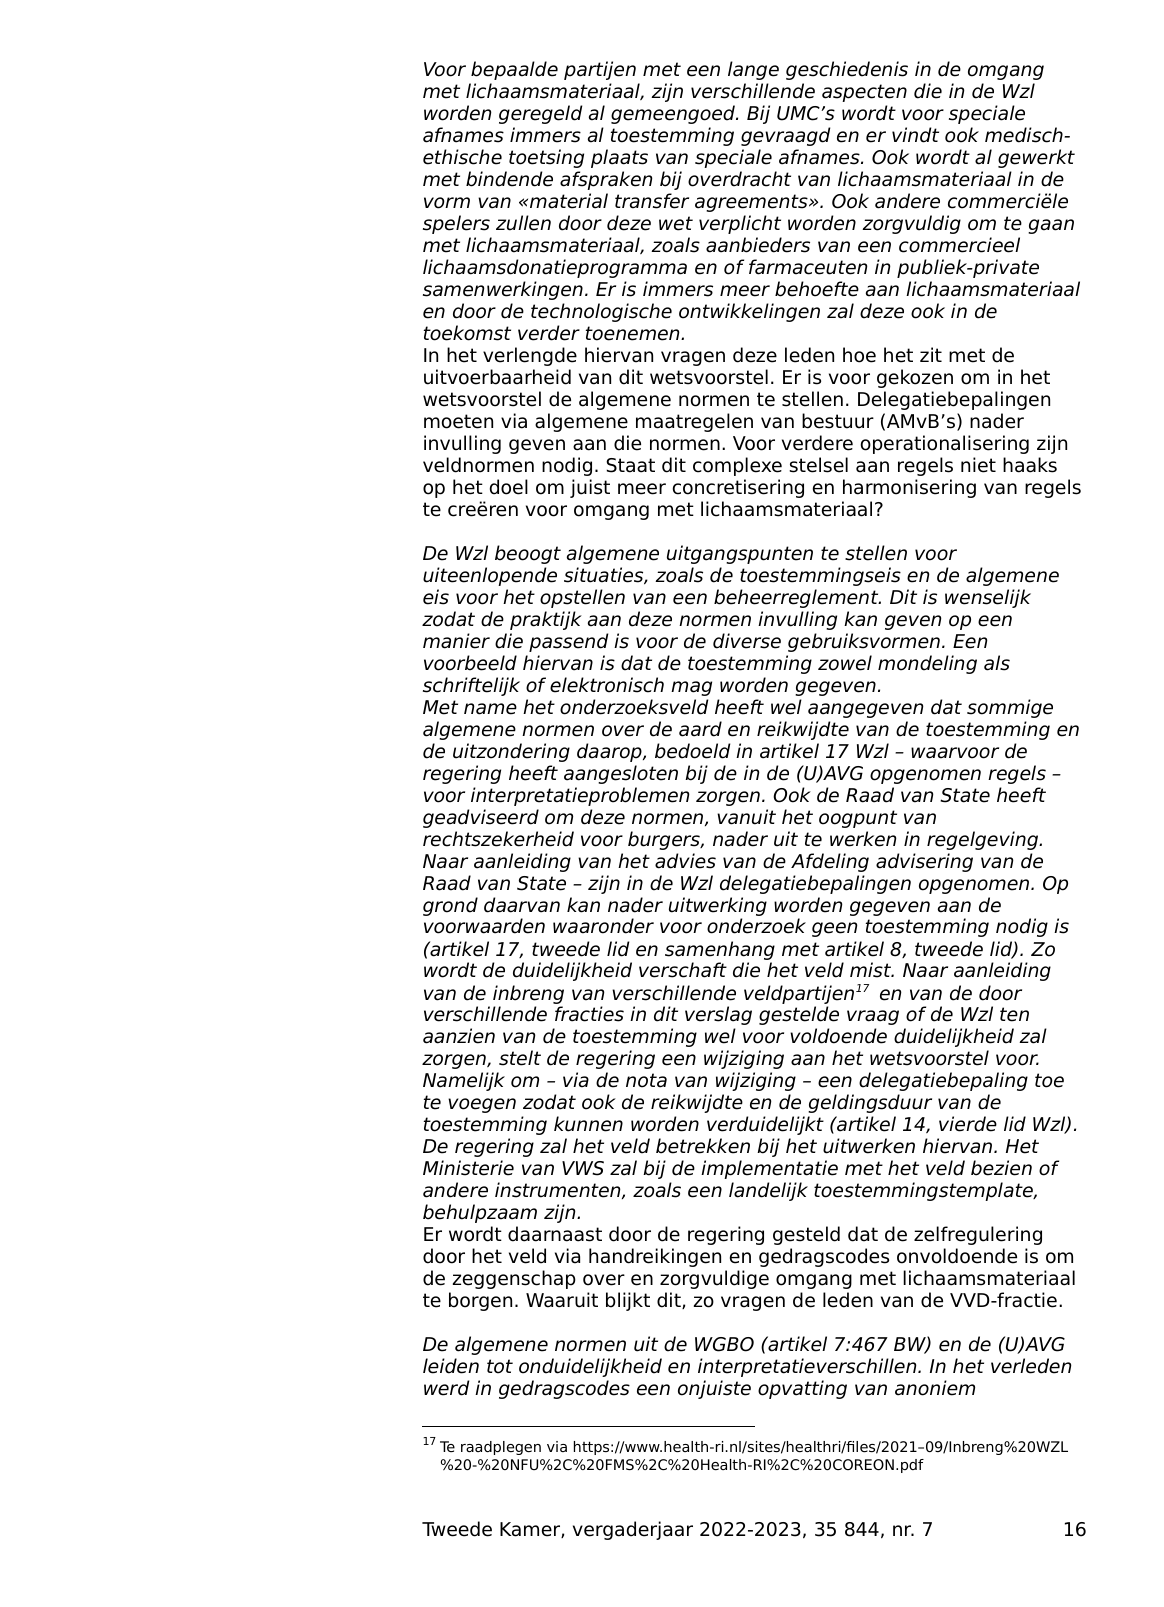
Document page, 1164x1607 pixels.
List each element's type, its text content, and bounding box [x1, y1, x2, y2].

text Voor bepaalde partijen met een lange geschiedenis in de omgang met lichaamsmateriaal, zijn verschillende aspecten die in de Wzl worden geregeld al gemeengoed. Bij UMC’s wordt voor speciale afnames immers al toestemming gevraagd en er vindt ook medisch-ethische toetsing plaats van speciale afnames. Ook wordt al gewerkt met bindende afspraken bij overdracht van lichaamsmateriaal in de vorm van «material transfer agreements». Ook andere commerciële spelers zullen door deze wet verplicht worden zorgvuldig om te gaan met lichaamsmateriaal, zoals aanbieders van een commercieel lichaamsdonatieprogramma en of farmaceuten in publiek-private samenwerkingen. Er is immers meer behoefte aan lichaamsmateriaal en door de technologische ontwikkelingen zal deze ook in de toekomst verder toenemen. [422, 59, 1087, 345]
text De algemene normen uit de WGBO (artikel 7:467 BW) en de (U)AVG leiden tot onduidelijkheid en interpretatieverschillen. In het verleden werd in gedragscodes een onjuiste opvatting van anoniem [422, 1334, 1087, 1400]
text De Wzl beoogt algemene uitgangspunten te stellen voor uiteenlopende situaties, zoals de toestemmingseis en de algemene eis voor het opstellen van een beheerreglement. Dit is wenselijk zodat de praktijk aan deze normen invulling kan geven op een manier die passend is voor de diverse gebruiksvormen. Een voorbeeld hiervan is dat de toestemming zowel mondeling als schriftelijk of elektronisch mag worden gegeven. [422, 543, 1087, 697]
text In het verlengde hiervan vragen deze leden hoe het zit met de uitvoerbaarheid van dit wetsvoorstel. Er is voor gekozen om in het wetsvoorstel de algemene normen te stellen. Delegatiebepalingen moeten via algemene maatregelen van bestuur (AMvB’s) nader invulling geven aan die normen. Voor verdere operationalisering zijn veldnormen nodig. Staat dit complexe stelsel aan regels niet haaks op het doel om juist meer concretisering en harmonisering van regels te creëren voor omgang met lichaamsmateriaal? [422, 345, 1087, 521]
text Er wordt daarnaast door de regering gesteld dat de zelfregulering door het veld via handreikingen en gedragscodes onvoldoende is om de zeggenschap over en zorgvuldige omgang met lichaamsmateriaal te borgen. Waaruit blijkt dit, zo vragen de leden van de VVD-fractie. [422, 1224, 1087, 1312]
text Met name het onderzoeksveld heeft wel aangegeven dat sommige algemene normen over de aard en reikwijdte van de toestemming en de uitzondering daarop, bedoeld in artikel 17 Wzl – waarvoor de regering heeft aangesloten bij de in de (U)AVG opgenomen regels – voor interpretatieproblemen zorgen. Ook de Raad van State heeft geadviseerd om deze normen, vanuit het oogpunt van rechtszekerheid voor burgers, nader uit te werken in regelgeving. Naar aanleiding van het advies van de Afdeling advisering van de Raad van State – zijn in de Wzl delegatiebepalingen opgenomen. Op grond daarvan kan nader uitwerking worden gegeven aan de voorwaarden waaronder voor onderzoek geen toestemming nodig is (artikel 17, tweede lid en samenhang met artikel 8, tweede lid). Zo wordt de duidelijkheid verschaft die het veld mist. Naar aanleiding van de inbreng van verschillende veldpartijen en van de door verschillende fracties in dit verslag gestelde vraag of de Wzl ten aanzien van de toestemming wel voor voldoende duidelijkheid zal zorgen, stelt de regering een wijziging aan het wetsvoorstel voor. Namelijk om – via de nota van wijziging – een delegatiebepaling toe te voegen zodat ook de reikwijdte en de geldingsduur van de toestemming kunnen worden verduidelijkt (artikel 14, vierde lid Wzl). De regering zal het veld betrekken bij het uitwerken hiervan. Het Ministerie van VWS zal bij de implementatie met het veld bezien of andere instrumenten, zoals een landelijk toestemmingstemplate, behulpzaam zijn. [422, 697, 1087, 1224]
text Te raadplegen via https://www.health-ri.nl/sites/healthri/files/2021–09/Inbreng%20WZL%20-%20NFU%2C%20FMS%2C%20Health-RI%2C%20COREON.pdf [422, 1435, 1087, 1474]
